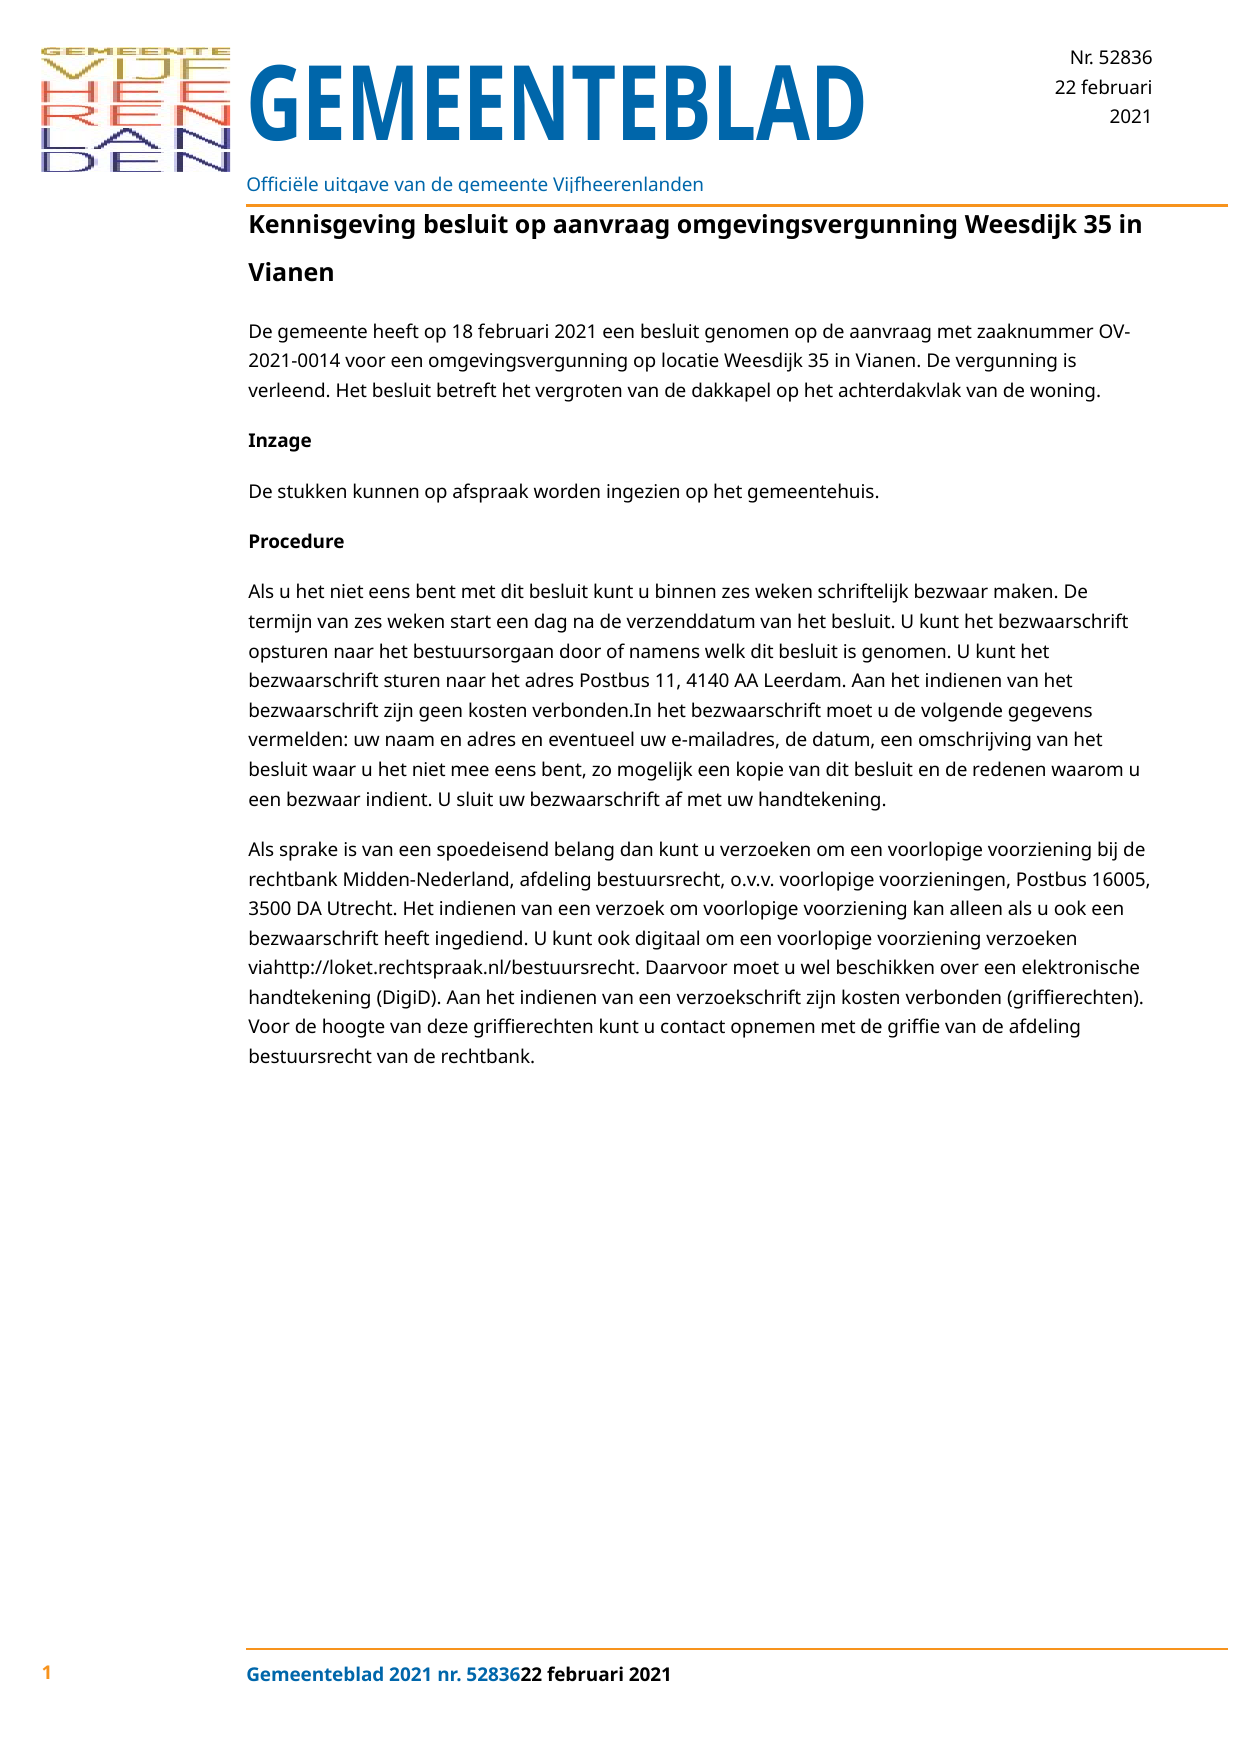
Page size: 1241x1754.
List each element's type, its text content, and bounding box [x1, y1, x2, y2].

text Inzage [248, 427, 1152, 453]
text Procedure [248, 528, 1152, 554]
text Als sprake is van een spoedeisend belang dan kunt u verzoeken om een voorlopige voorziening bij de rechtbank Midden-Nederland, afdeling bestuursrecht, o.v.v. voorlopige voorzieningen, Postbus 16005, 3500 DA Utrecht. Het indienen van een verzoek om voorlopige voorziening kan alleen als u ook een bezwaarschrift heeft ingediend. U kunt ook digitaal om een voorlopige voorziening verzoeken viahttp://loket.rechtspraak.nl/bestuursrecht. Daarvoor moet u wel beschikken over een elektronische handtekening (DigiD). Aan het indienen van een verzoekschrift zijn kosten verbonden (griffierechten). Voor de hoogte van deze griffierechten kunt u contact opnemen met de griffie van de afdeling bestuursrecht van de rechtbank. [248, 836, 1152, 1069]
picture [41, 47, 231, 172]
text Kennisgeving besluit op aanvraag omgevingsvergunning Weesdijk 35 in Vianen [248, 207, 1152, 288]
text De gemeente heeft op 18 februari 2021 een besluit genomen op de aanvraag met zaaknummer OV-2021-0014 voor een omgevingsvergunning op locatie Weesdijk 35 in Vianen. De vergunning is verleend. Het besluit betreft het vergroten van de dakkapel op het achterdakvlak van de woning. [248, 318, 1152, 403]
text De stukken kunnen op afspraak worden ingezien op het gemeentehuis. [248, 478, 1152, 504]
text Als u het niet eens bent met dit besluit kunt u binnen zes weken schriftelijk bezwaar maken. De termijn van zes weken start een dag na de verzenddatum van het besluit. U kunt het bezwaarschrift opsturen naar het bestuursorgaan door of namens welk dit besluit is genomen. U kunt het bezwaarschrift sturen naar het adres Postbus 11, 4140 AA Leerdam. Aan het indienen van het bezwaarschrift zijn geen kosten verbonden.In het bezwaarschrift moet u de volgende gegevens vermelden: uw naam en adres en eventueel uw e-mailadres, de datum, een omschrijving van het besluit waar u het niet mee eens bent, zo mogelijk een kopie van dit besluit en de redenen waarom u een bezwaar indient. U sluit uw bezwaarschrift af met uw handtekening. [248, 579, 1152, 812]
